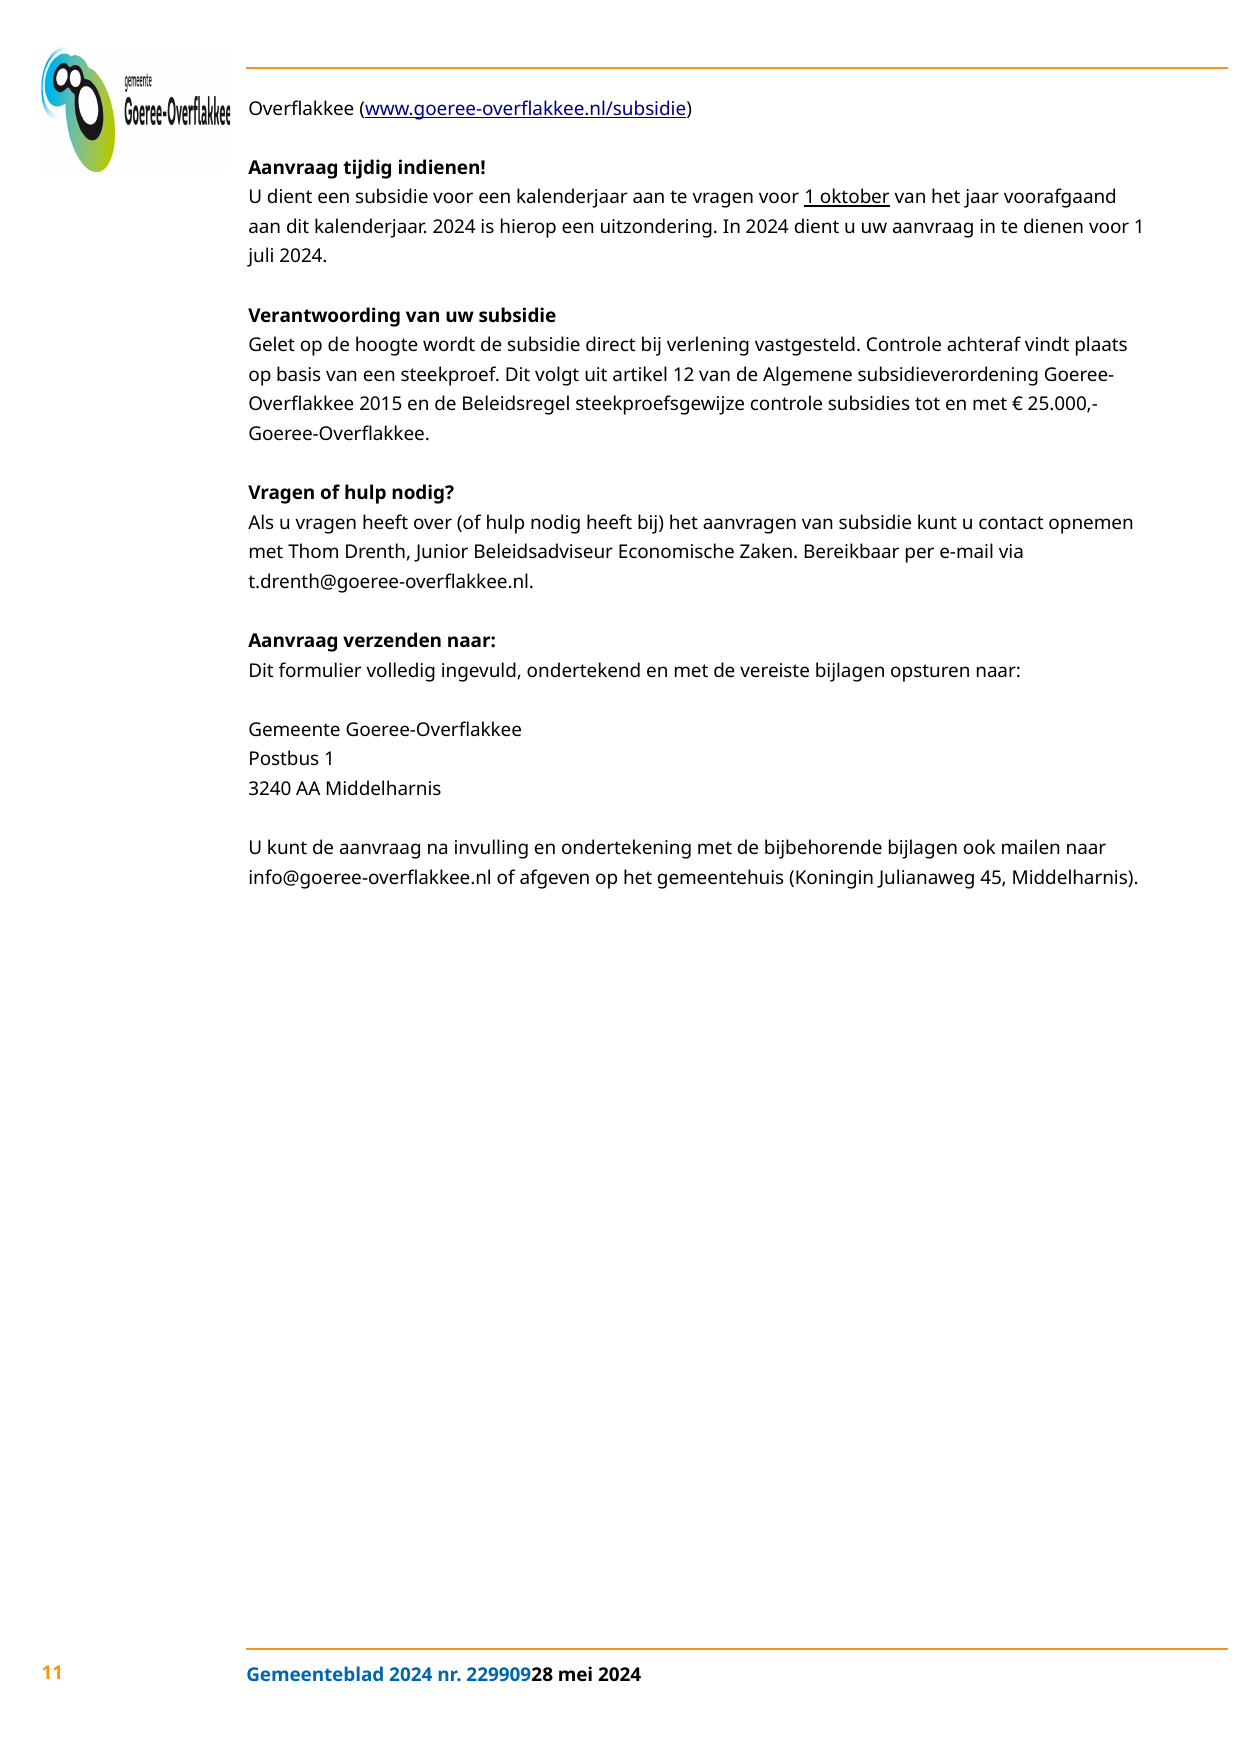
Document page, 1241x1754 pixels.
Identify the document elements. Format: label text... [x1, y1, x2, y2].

text Postbus 1 [248, 746, 1152, 771]
text Aanvraag tijdig indienen! [248, 154, 1152, 180]
text Gemeente Goeree-Overflakkee [248, 716, 1152, 742]
text 3240 AA Middelharnis [248, 775, 1152, 801]
text Verantwoording van uw subsidie [248, 302, 1152, 328]
text Als u vragen heeft over (of hulp nodig heeft bij) het aanvragen van subsidie kunt u contact opnemen met Thom Drenth, Junior Beleidsadviseur Economische Zaken. Bereikbaar per e-mail via t.drenth@goeree-overflakkee.nl. [248, 509, 1152, 594]
text Aanvraag verzenden naar: [248, 627, 1152, 653]
text Overflakkee (www.goeree-overflakkee.nl/subsidie) [248, 95, 1152, 121]
text U dient een subsidie voor een kalenderjaar aan te vragen voor 1 oktober van het jaar voorafgaand aan dit kalenderjaar. 2024 is hierop een uitzondering. In 2024 dient u uw aanvraag in te dienen voor 1 juli 2024. [248, 183, 1152, 268]
picture [41, 47, 231, 172]
text U kunt de aanvraag na invulling en ondertekening met de bijbehorende bijlagen ook mailen naar info@goeree-overflakkee.nl of afgeven op het gemeentehuis (Koningin Julianaweg 45, Middelharnis). [248, 834, 1152, 890]
text Vragen of hulp nodig? [248, 479, 1152, 505]
text Dit formulier volledig ingevuld, ondertekend en met de vereiste bijlagen opsturen naar: [248, 657, 1152, 683]
text Gelet op de hoogte wordt de subsidie direct bij verlening vastgesteld. Controle achteraf vindt plaats op basis van een steekproef. Dit volgt uit artikel 12 van de Algemene subsidieverordening Goeree-Overflakkee 2015 en de Beleidsregel steekproefsgewijze controle subsidies tot en met € 25.000,- Goeree-Overflakkee. [248, 331, 1152, 446]
